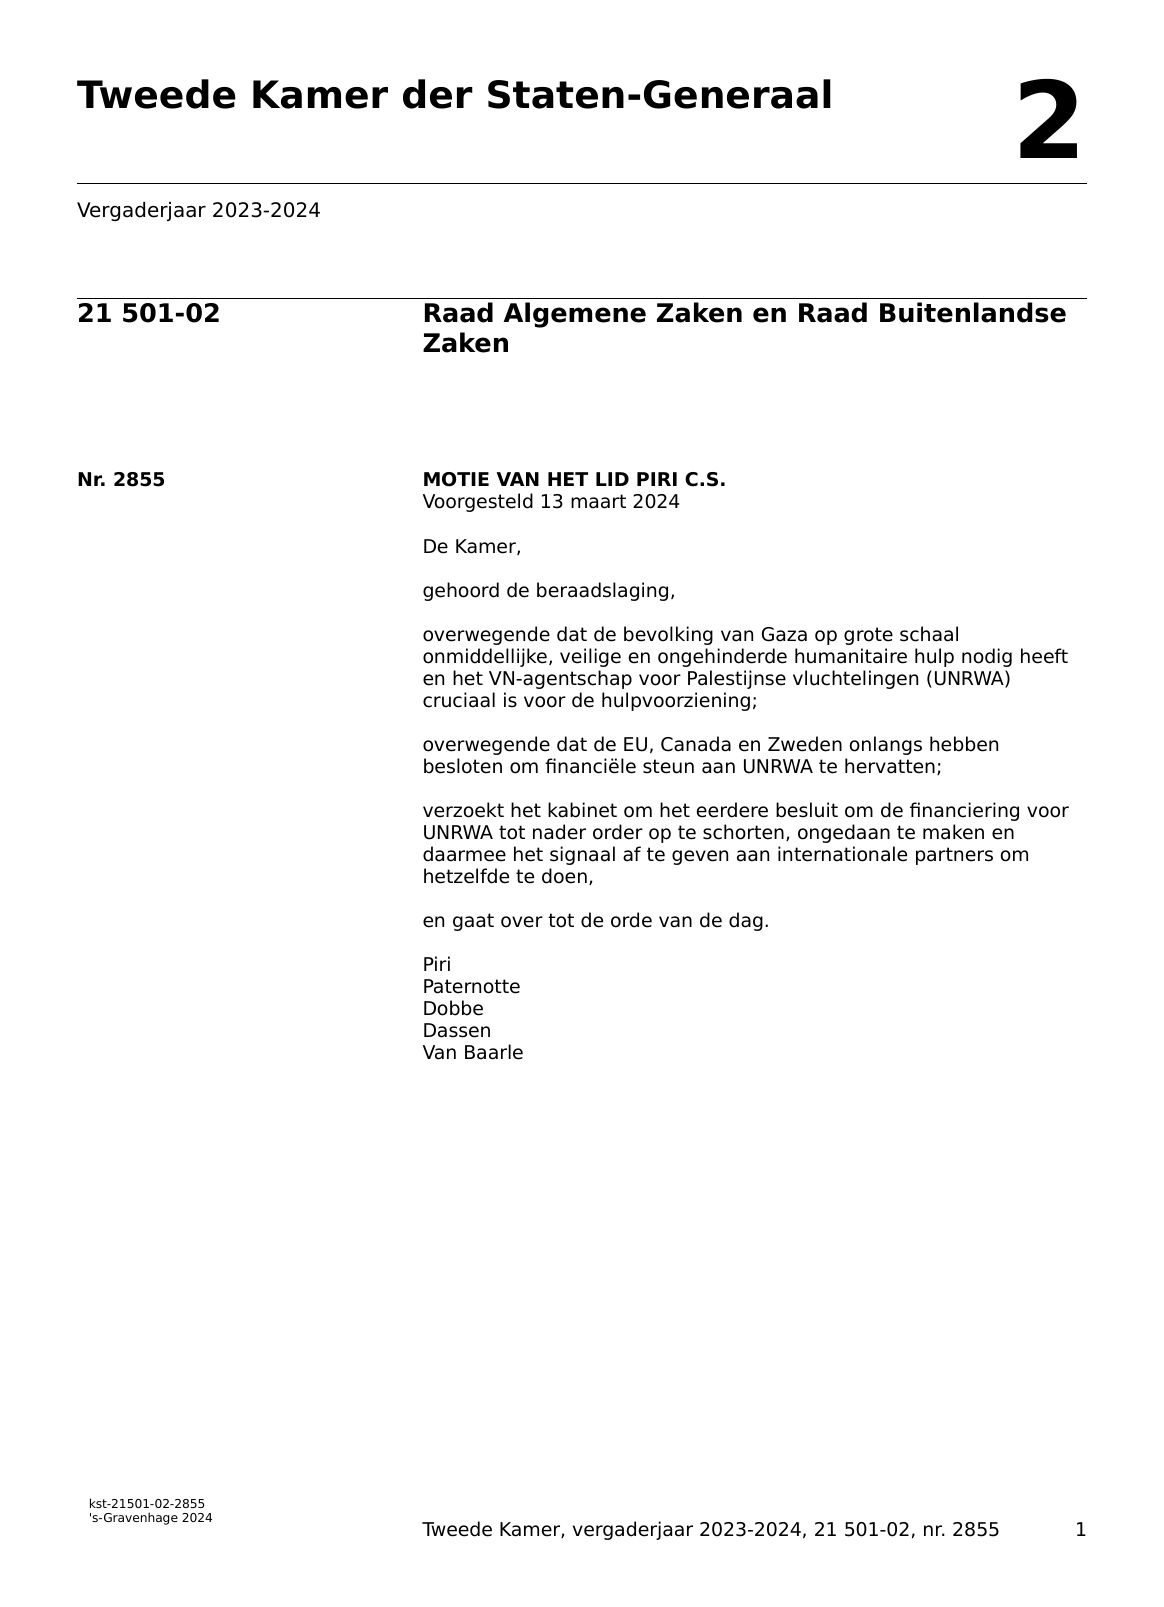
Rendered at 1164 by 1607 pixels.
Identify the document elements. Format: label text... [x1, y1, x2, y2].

text en gaat over tot de orde van de dag. [422, 910, 1087, 932]
text De Kamer, [422, 536, 1087, 557]
text Piri [422, 954, 1087, 976]
text verzoekt het kabinet om het eerdere besluit om de financiering voor UNRWA tot nader order op te schorten, ongedaan te maken en daarmee het signaal af te geven aan internationale partners om hetzelfde te doen, [422, 800, 1087, 888]
table_header 2 [886, 59, 1087, 183]
text Dobbe [422, 998, 1087, 1020]
text Van Baarle [422, 1042, 1087, 1064]
table_cell Vergaderjaar 2023-2024 [77, 184, 1087, 298]
text overwegende dat de bevolking van Gaza op grote schaal onmiddellijke, veilige en ongehinderde humanitaire hulp nodig heeft en het VN-agentschap voor Palestijnse vluchtelingen (UNRWA) cruciaal is voor de hulpvoorziening; [422, 624, 1087, 712]
text 's-Gravenhage 2024 [88, 1511, 323, 1525]
text Dassen [422, 1020, 1087, 1042]
text Voorgesteld 13 maart 2024 [422, 491, 1087, 513]
text overwegende dat de EU, Canada en Zweden onlangs hebben besloten om financiële steun aan UNRWA te hervatten; [422, 734, 1087, 778]
text Paternotte [422, 976, 1087, 998]
text gehoord de beraadslaging, [422, 580, 1087, 602]
subtitle Nr. 2855 MOTIE VAN HET LID PIRI C.S. [77, 469, 1087, 491]
table_header Tweede Kamer der Staten-Generaal [77, 59, 886, 183]
subtitle 21 501-02 Raad Algemene Zaken en Raad Buitenlandse Zaken [77, 299, 1087, 358]
text kst-21501-02-2855 [88, 1497, 323, 1511]
